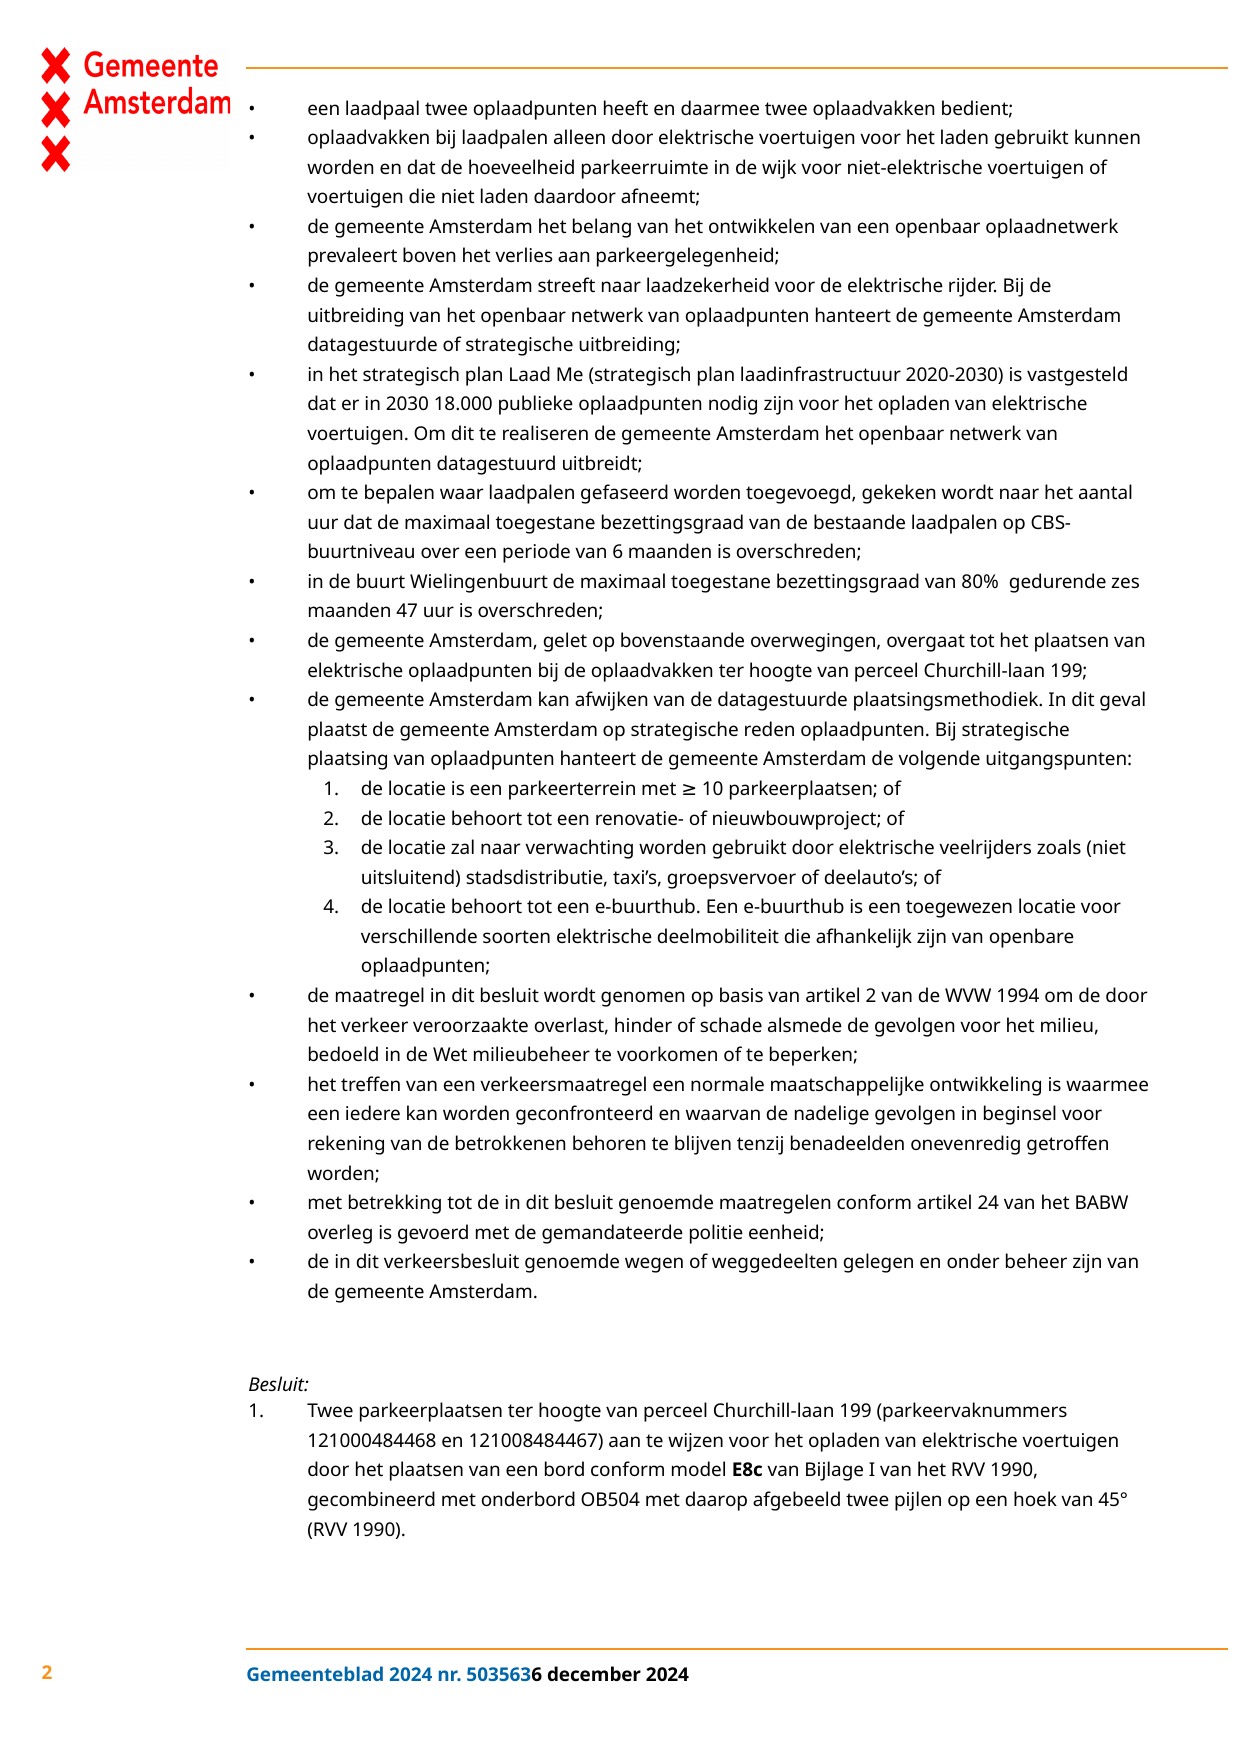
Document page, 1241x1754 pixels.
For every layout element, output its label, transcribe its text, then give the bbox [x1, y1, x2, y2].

list het treffen van een verkeersmaatregel een normale maatschappelijke ontwikkeling is waarmee een iedere kan worden geconfronteerd en waarvan de nadelige gevolgen in beginsel voor rekening van de betrokkenen behoren te blijven tenzij benadeelden onevenredig getroffen worden; [248, 1071, 1152, 1186]
list de in dit verkeersbesluit genoemde wegen of weggedeelten gelegen en onder beheer zijn van de gemeente Amsterdam. [248, 1248, 1152, 1304]
text Besluit: [248, 1372, 1152, 1397]
list met betrekking tot de in dit besluit genoemde maatregelen conform artikel 24 van het BABW overleg is gevoerd met de gemandateerde politie eenheid; [248, 1189, 1152, 1245]
picture [41, 47, 231, 172]
list de locatie behoort tot een e-buurthub. Een e-buurthub is een toegewezen locatie voor verschillende soorten elektrische deelmobiliteit die afhankelijk zijn van openbare oplaadpunten; [323, 893, 1152, 978]
list de locatie is een parkeerterrein met ≥ 10 parkeerplaatsen; of [323, 775, 1152, 801]
list in het strategisch plan Laad Me (strategisch plan laadinfrastructuur 2020-2030) is vastgesteld dat er in 2030 18.000 publieke oplaadpunten nodig zijn voor het opladen van elektrische voertuigen. Om dit te realiseren de gemeente Amsterdam het openbaar netwerk van oplaadpunten datagestuurd uitbreidt; [248, 361, 1152, 476]
list de locatie behoort tot een renovatie- of nieuwbouwproject; of [323, 805, 1152, 831]
list de gemeente Amsterdam kan afwijken van de datagestuurde plaatsingsmethodiek. In dit geval plaatst de gemeente Amsterdam op strategische reden oplaadpunten. Bij strategische plaatsing van oplaadpunten hanteert de gemeente Amsterdam de volgende uitgangspunten: [248, 686, 1152, 771]
list de gemeente Amsterdam streeft naar laadzekerheid voor de elektrische rijder. Bij de uitbreiding van het openbaar netwerk van oplaadpunten hanteert de gemeente Amsterdam datagestuurde of strategische uitbreiding; [248, 272, 1152, 357]
list de gemeente Amsterdam het belang van het ontwikkelen van een openbaar oplaadnetwerk prevaleert boven het verlies aan parkeergelegenheid; [248, 213, 1152, 268]
list oplaadvakken bij laadpalen alleen door elektrische voertuigen voor het laden gebruikt kunnen worden en dat de hoeveelheid parkeerruimte in de wijk voor niet-elektrische voertuigen of voertuigen die niet laden daardoor afneemt; [248, 124, 1152, 209]
list in de buurt Wielingenbuurt de maximaal toegestane bezettingsgraad van 80% gedurende zes maanden 47 uur is overschreden; [248, 568, 1152, 623]
list een laadpaal twee oplaadpunten heeft en daarmee twee oplaadvakken bedient; [248, 95, 1152, 121]
list om te bepalen waar laadpalen gefaseerd worden toegevoegd, gekeken wordt naar het aantal uur dat de maximaal toegestane bezettingsgraad van de bestaande laadpalen op CBS-buurtniveau over een periode van 6 maanden is overschreden; [248, 479, 1152, 564]
list de gemeente Amsterdam, gelet op bovenstaande overwegingen, overgaat tot het plaatsen van elektrische oplaadpunten bij de oplaadvakken ter hoogte van perceel Churchill-laan 199; [248, 627, 1152, 683]
list de maatregel in dit besluit wordt genomen op basis van artikel 2 van de WVW 1994 om de door het verkeer veroorzaakte overlast, hinder of schade alsmede de gevolgen voor het milieu, bedoeld in de Wet milieubeheer te voorkomen of te beperken; [248, 982, 1152, 1067]
list de locatie zal naar verwachting worden gebruikt door elektrische veelrijders zoals (niet uitsluitend) stadsdistributie, taxi’s, groepsvervoer of deelauto’s; of [323, 834, 1152, 890]
list Twee parkeerplaatsen ter hoogte van perceel Churchill-laan 199 (parkeervaknummers 121000484468 en 121008484467) aan te wijzen voor het opladen van elektrische voertuigen door het plaatsen van een bord conform model E8c van Bijlage I van het RVV 1990, gecombineerd met onderbord OB504 met daarop afgebeeld twee pijlen op een hoek van 45° (RVV 1990). [248, 1397, 1152, 1541]
